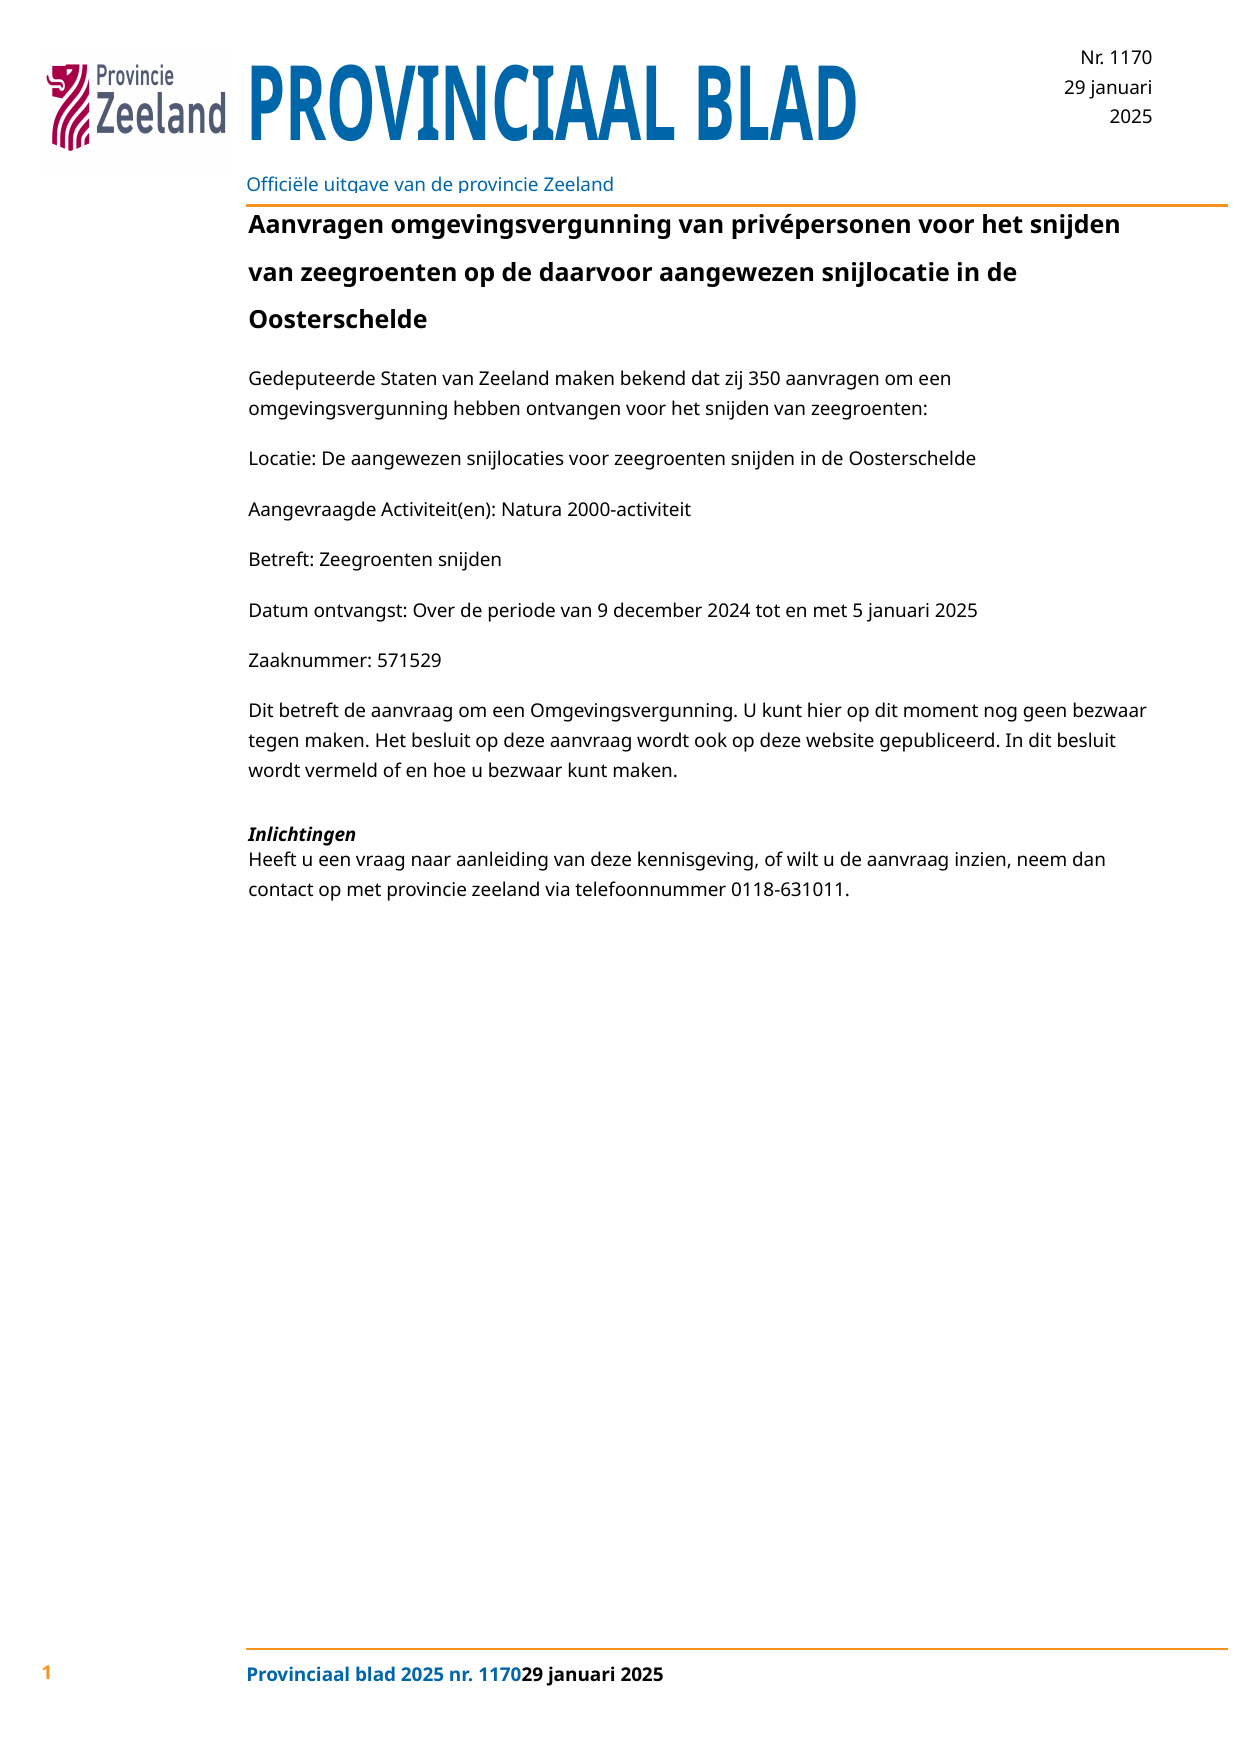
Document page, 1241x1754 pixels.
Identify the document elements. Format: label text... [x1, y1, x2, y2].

text Betreft: Zeegroenten snijden [248, 546, 1152, 572]
text Zaaknummer: 571529 [248, 647, 1152, 673]
text Dit betreft de aanvraag om een Omgevingsvergunning. U kunt hier op dit moment nog geen bezwaar tegen maken. Het besluit op deze aanvraag wordt ook op deze website gepubliceerd. In dit besluit wordt vermeld of en hoe u bezwaar kunt maken. [248, 698, 1152, 782]
text Gedeputeerde Staten van Zeeland maken bekend dat zij 350 aanvragen om een omgevingsvergunning hebben ontvangen voor het snijden van zeegroenten: [248, 366, 1152, 421]
text Aangevraagde Activiteit(en): Natura 2000-activiteit [248, 496, 1152, 522]
text Heeft u een vraag naar aanleiding van deze kennisgeving, of wilt u de aanvraag inzien, neem dan contact op met provincie zeeland via telefoonnummer 0118-631011. [248, 846, 1152, 902]
text Inlichtingen [248, 821, 1152, 846]
text Aanvragen omgevingsvergunning van privépersonen voor het snijden van zeegroenten op de daarvoor aangewezen snijlocatie in de Oosterschelde [248, 207, 1152, 336]
text Datum ontvangst: Over de periode van 9 december 2024 tot en met 5 januari 2025 [248, 597, 1152, 622]
picture [41, 47, 231, 172]
text Locatie: De aangewezen snijlocaties voor zeegroenten snijden in de Oosterschelde [248, 446, 1152, 471]
